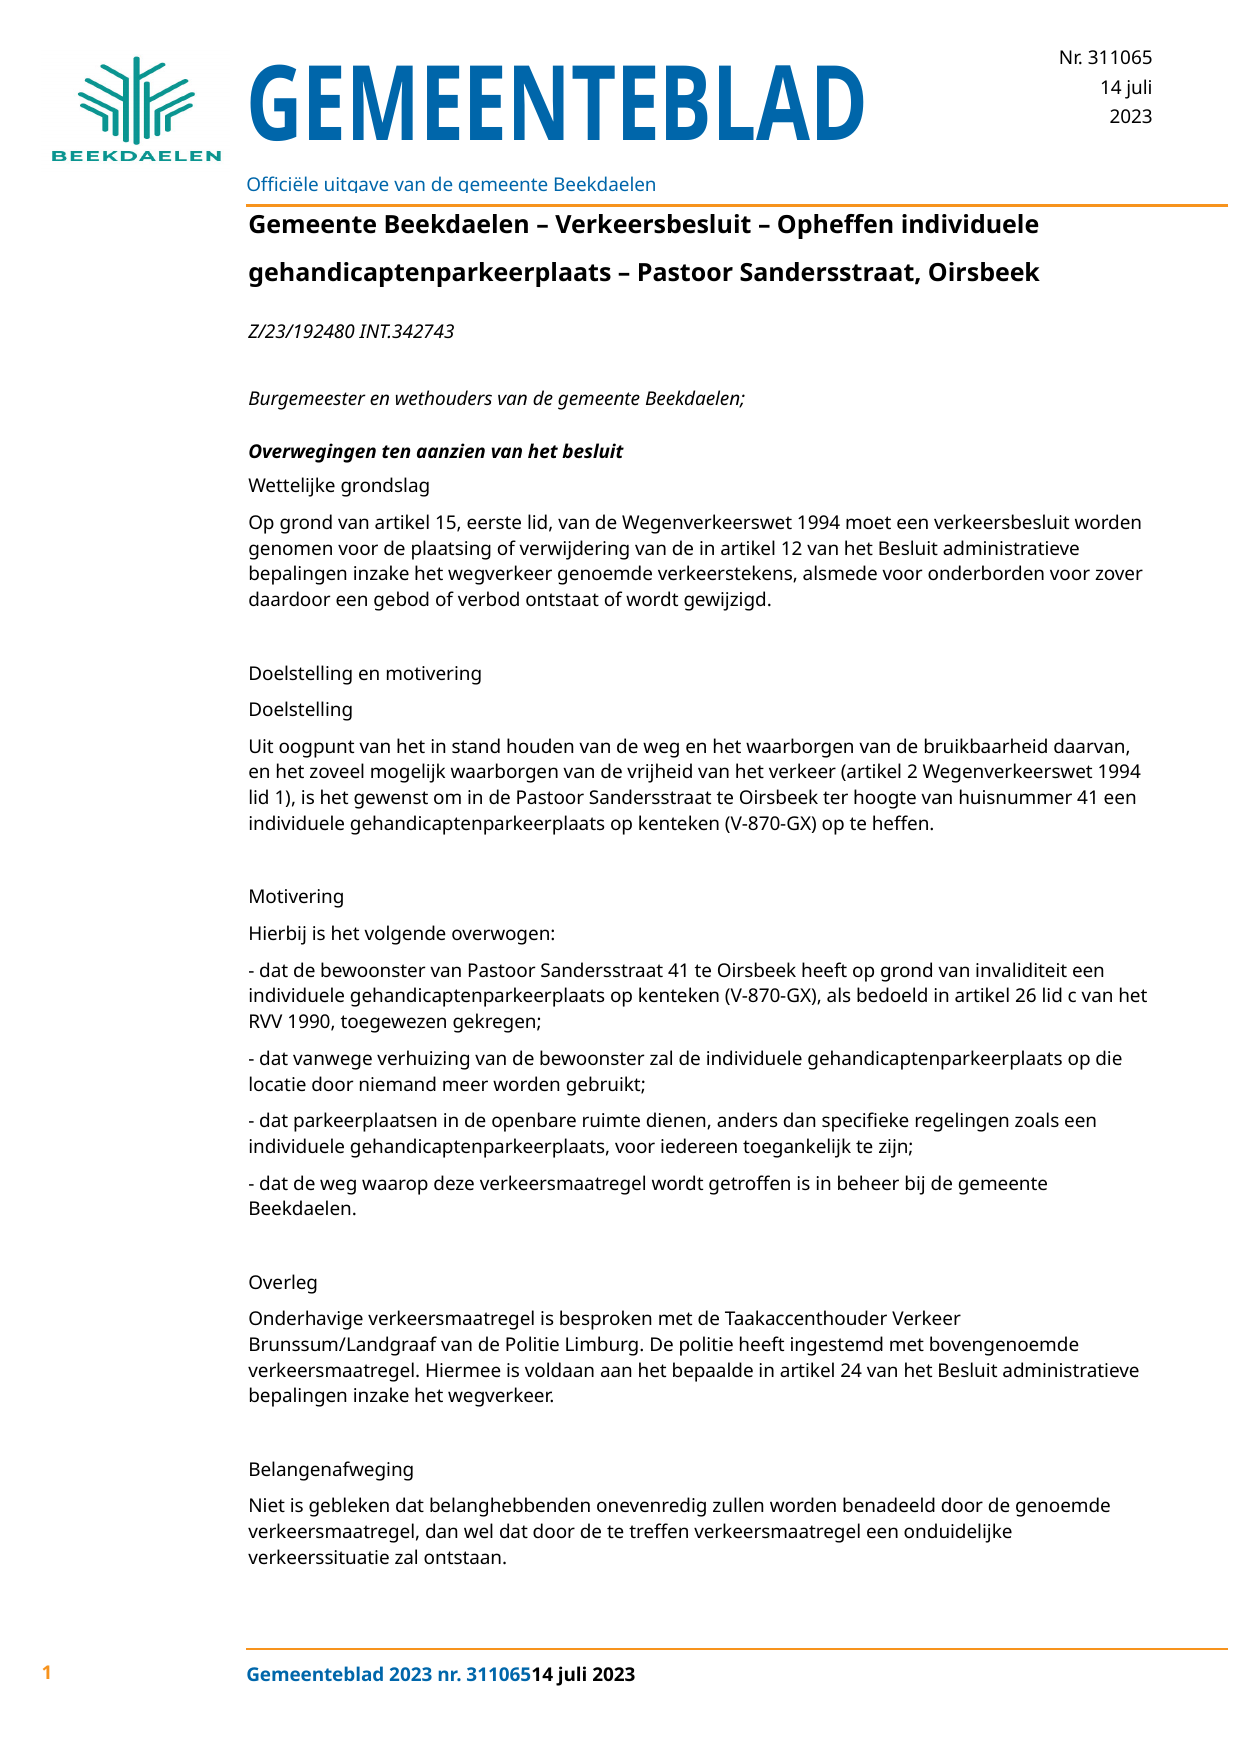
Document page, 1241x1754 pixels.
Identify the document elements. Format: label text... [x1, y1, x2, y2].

text - dat de weg waarop deze verkeersmaatregel wordt getroffen is in beheer bij de gemeente Beekdaelen. [248, 1170, 1152, 1221]
text Op grond van artikel 15, eerste lid, van de Wegenverkeerswet 1994 moet een verkeersbesluit worden genomen voor de plaatsing of verwijdering van de in artikel 12 van het Besluit administratieve bepalingen inzake het wegverkeer genoemde verkeerstekens, alsmede voor onderborden voor zover daardoor een gebod of verbod ontstaat of wordt gewijzigd. [248, 509, 1152, 612]
text Overwegingen ten aanzien van het besluit [248, 438, 1152, 464]
text Motivering [248, 883, 1152, 909]
text Z/23/192480 INT.342743 [248, 318, 1152, 344]
text Doelstelling en motivering [248, 660, 1152, 685]
text Uit oogpunt van het in stand houden van de weg en het waarborgen van de bruikbaarheid daarvan, en het zoveel mogelijk waarborgen van de vrijheid van het verkeer (artikel 2 Wegenverkeerswet 1994 lid 1), is het gewenst om in de Pastoor Sandersstraat te Oirsbeek ter hoogte van huisnummer 41 een individuele gehandicaptenparkeerplaats op kenteken (V-870-GX) op te heffen. [248, 733, 1152, 836]
picture [41, 47, 231, 172]
text Wettelijke grondslag [248, 472, 1152, 498]
text Onderhavige verkeersmaatregel is besproken met de Taakaccenthouder Verkeer Brunssum/Landgraaf van de Politie Limburg. De politie heeft ingestemd met bovengenoemde verkeersmaatregel. Hiermee is voldaan aan het bepaalde in artikel 24 van het Besluit administratieve bepalingen inzake het wegverkeer. [248, 1306, 1152, 1408]
text - dat vanwege verhuizing van de bewoonster zal de individuele gehandicaptenparkeerplaats op die locatie door niemand meer worden gebruikt; [248, 1045, 1152, 1096]
text - dat parkeerplaatsen in de openbare ruimte dienen, anders dan specifieke regelingen zoals een individuele gehandicaptenparkeerplaats, voor iedereen toegankelijk te zijn; [248, 1107, 1152, 1159]
text Doelstelling [248, 696, 1152, 722]
text Gemeente Beekdaelen – Verkeersbesluit – Opheffen individuele gehandicaptenparkeerplaats – Pastoor Sandersstraat, Oirsbeek [248, 207, 1152, 288]
text Burgemeester en wethouders van de gemeente Beekdaelen; [248, 386, 1152, 411]
text Overleg [248, 1269, 1152, 1294]
text - dat de bewoonster van Pastoor Sandersstraat 41 te Oirsbeek heeft op grond van invaliditeit een individuele gehandicaptenparkeerplaats op kenteken (V-870-GX), als bedoeld in artikel 26 lid c van het RVV 1990, toegewezen gekregen; [248, 957, 1152, 1034]
text Belangenafweging [248, 1456, 1152, 1482]
text Niet is gebleken dat belanghebbenden onevenredig zullen worden benadeeld door de genoemde verkeersmaatregel, dan wel dat door de te treffen verkeersmaatregel een onduidelijke verkeerssituatie zal ontstaan. [248, 1493, 1152, 1570]
text Hierbij is het volgende overwogen: [248, 920, 1152, 946]
